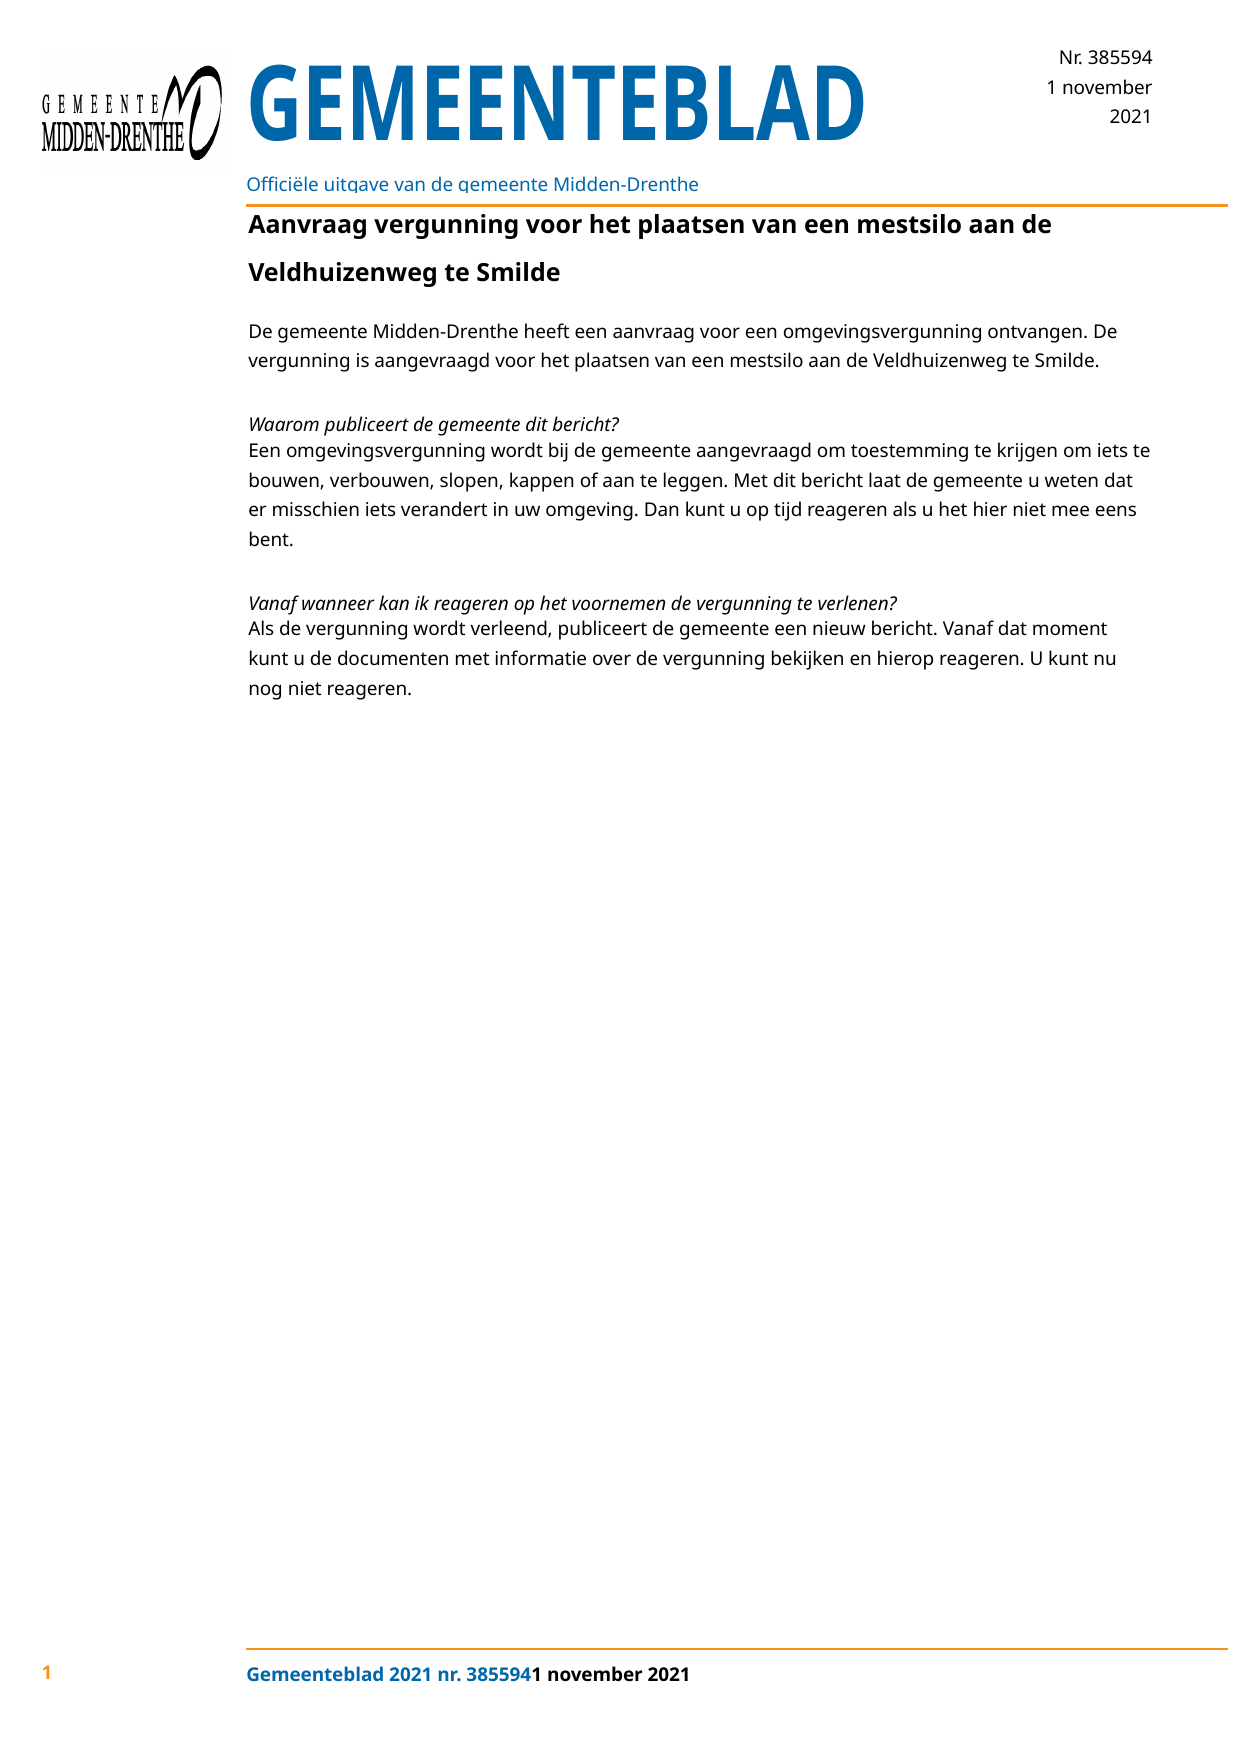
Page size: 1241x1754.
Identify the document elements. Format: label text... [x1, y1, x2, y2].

text De gemeente Midden-Drenthe heeft een aanvraag voor een omgevingsvergunning ontvangen. De vergunning is aangevraagd voor het plaatsen van een mestsilo aan de Veldhuizenweg te Smilde. [248, 318, 1152, 373]
text Waarom publiceert de gemeente dit bericht? [248, 411, 1152, 437]
text Als de vergunning wordt verleend, publiceert de gemeente een nieuw bericht. Vanaf dat moment kunt u de documenten met informatie over de vergunning bekijken en hierop reageren. U kunt nu nog niet reageren. [248, 616, 1152, 701]
picture [41, 47, 231, 172]
text Aanvraag vergunning voor het plaatsen van een mestsilo aan de Veldhuizenweg te Smilde [248, 207, 1152, 288]
text Een omgevingsvergunning wordt bij de gemeente aangevraagd om toestemming te krijgen om iets te bouwen, verbouwen, slopen, kappen of aan te leggen. Met dit bericht laat de gemeente u weten dat er misschien iets verandert in uw omgeving. Dan kunt u op tijd reageren als u het hier niet mee eens bent. [248, 437, 1152, 552]
text Vanaf wanneer kan ik reageren op het voornemen de vergunning te verlenen? [248, 590, 1152, 616]
